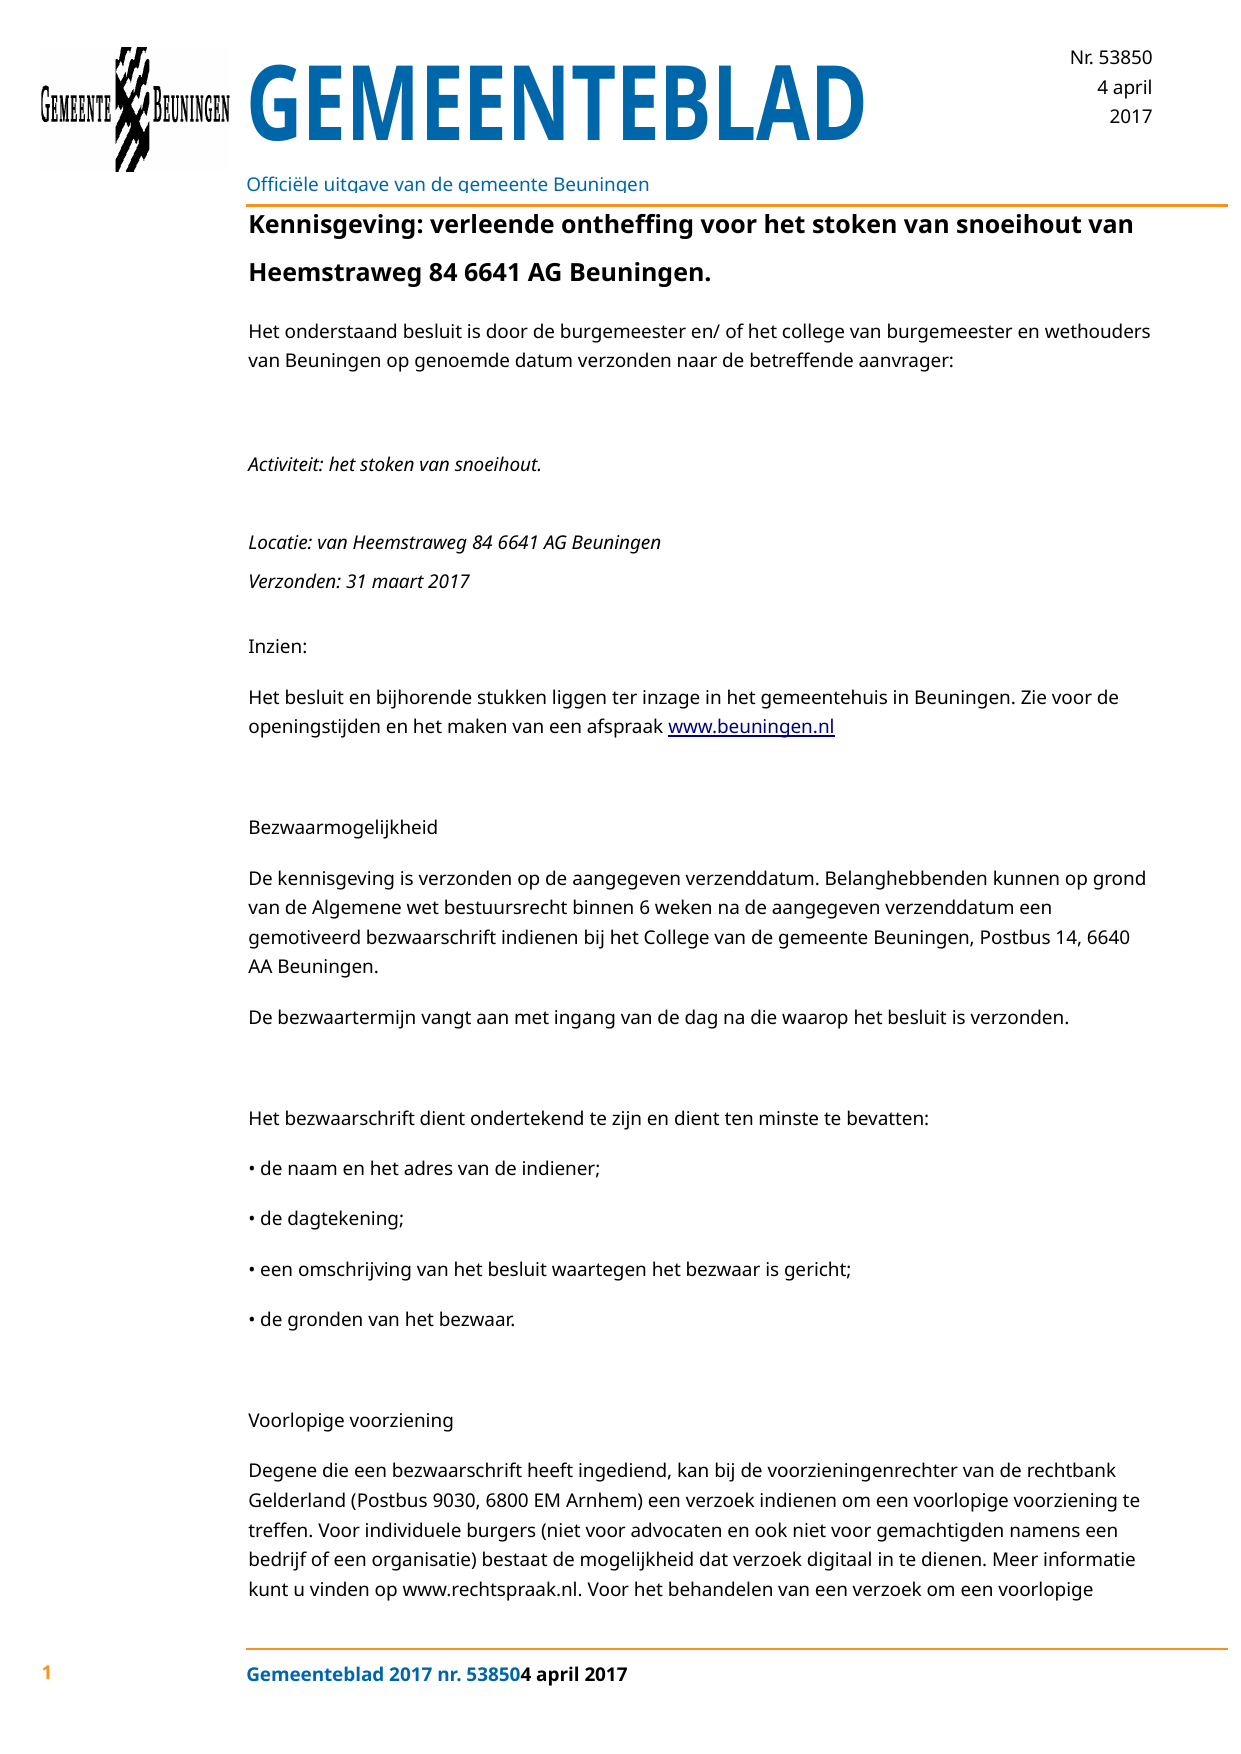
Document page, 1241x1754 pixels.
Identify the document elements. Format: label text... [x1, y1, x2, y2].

text Het besluit en bijhorende stukken liggen ter inzage in het gemeentehuis in Beuningen. Zie voor de openingstijden en het maken van een afspraak www.beuningen.nl [248, 684, 1152, 739]
text Voorlopige voorziening [248, 1407, 1152, 1433]
text Verzonden: 31 maart 2017 [248, 568, 1152, 594]
text Activiteit: het stoken van snoeihout. [248, 451, 1152, 476]
text Het onderstaand besluit is door de burgemeester en/ of het college van burgemeester en wethouders van Beuningen op genoemde datum verzonden naar de betreffende aanvrager: [248, 318, 1152, 373]
text • de naam en het adres van de indiener; [248, 1155, 1152, 1181]
text Degene die een bezwaarschrift heeft ingediend, kan bij de voorzieningenrechter van de rechtbank Gelderland (Postbus 9030, 6800 EM Arnhem) een verzoek indienen om een voorlopige voorziening te treffen. Voor individuele burgers (niet voor advocaten en ook niet voor gemachtigden namens een bedrijf of een organisatie) bestaat de mogelijkheid dat verzoek digitaal in te dienen. Meer informatie kunt u vinden op www.rechtspraak.nl. Voor het behandelen van een verzoek om een voorlopige [248, 1458, 1152, 1602]
text Het bezwaarschrift dient ondertekend te zijn en dient ten minste te bevatten: [248, 1105, 1152, 1131]
text Kennisgeving: verleende ontheffing voor het stoken van snoeihout van Heemstraweg 84 6641 AG Beuningen. [248, 207, 1152, 288]
text Bezwaarmogelijkheid [248, 814, 1152, 840]
text Locatie: van Heemstraweg 84 6641 AG Beuningen [248, 529, 1152, 555]
text De kennisgeving is verzonden op de aangegeven verzenddatum. Belanghebbenden kunnen op grond van de Algemene wet bestuursrecht binnen 6 weken na de aangegeven verzenddatum een gemotiveerd bezwaarschrift indienen bij het College van de gemeente Beuningen, Postbus 14, 6640 AA Beuningen. [248, 865, 1152, 979]
text Inzien: [248, 633, 1152, 659]
text • de dagtekening; [248, 1206, 1152, 1231]
text De bezwaartermijn vangt aan met ingang van de dag na die waarop het besluit is verzonden. [248, 1004, 1152, 1030]
text • de gronden van het bezwaar. [248, 1306, 1152, 1332]
text • een omschrijving van het besluit waartegen het bezwaar is gericht; [248, 1256, 1152, 1282]
picture [41, 47, 231, 172]
